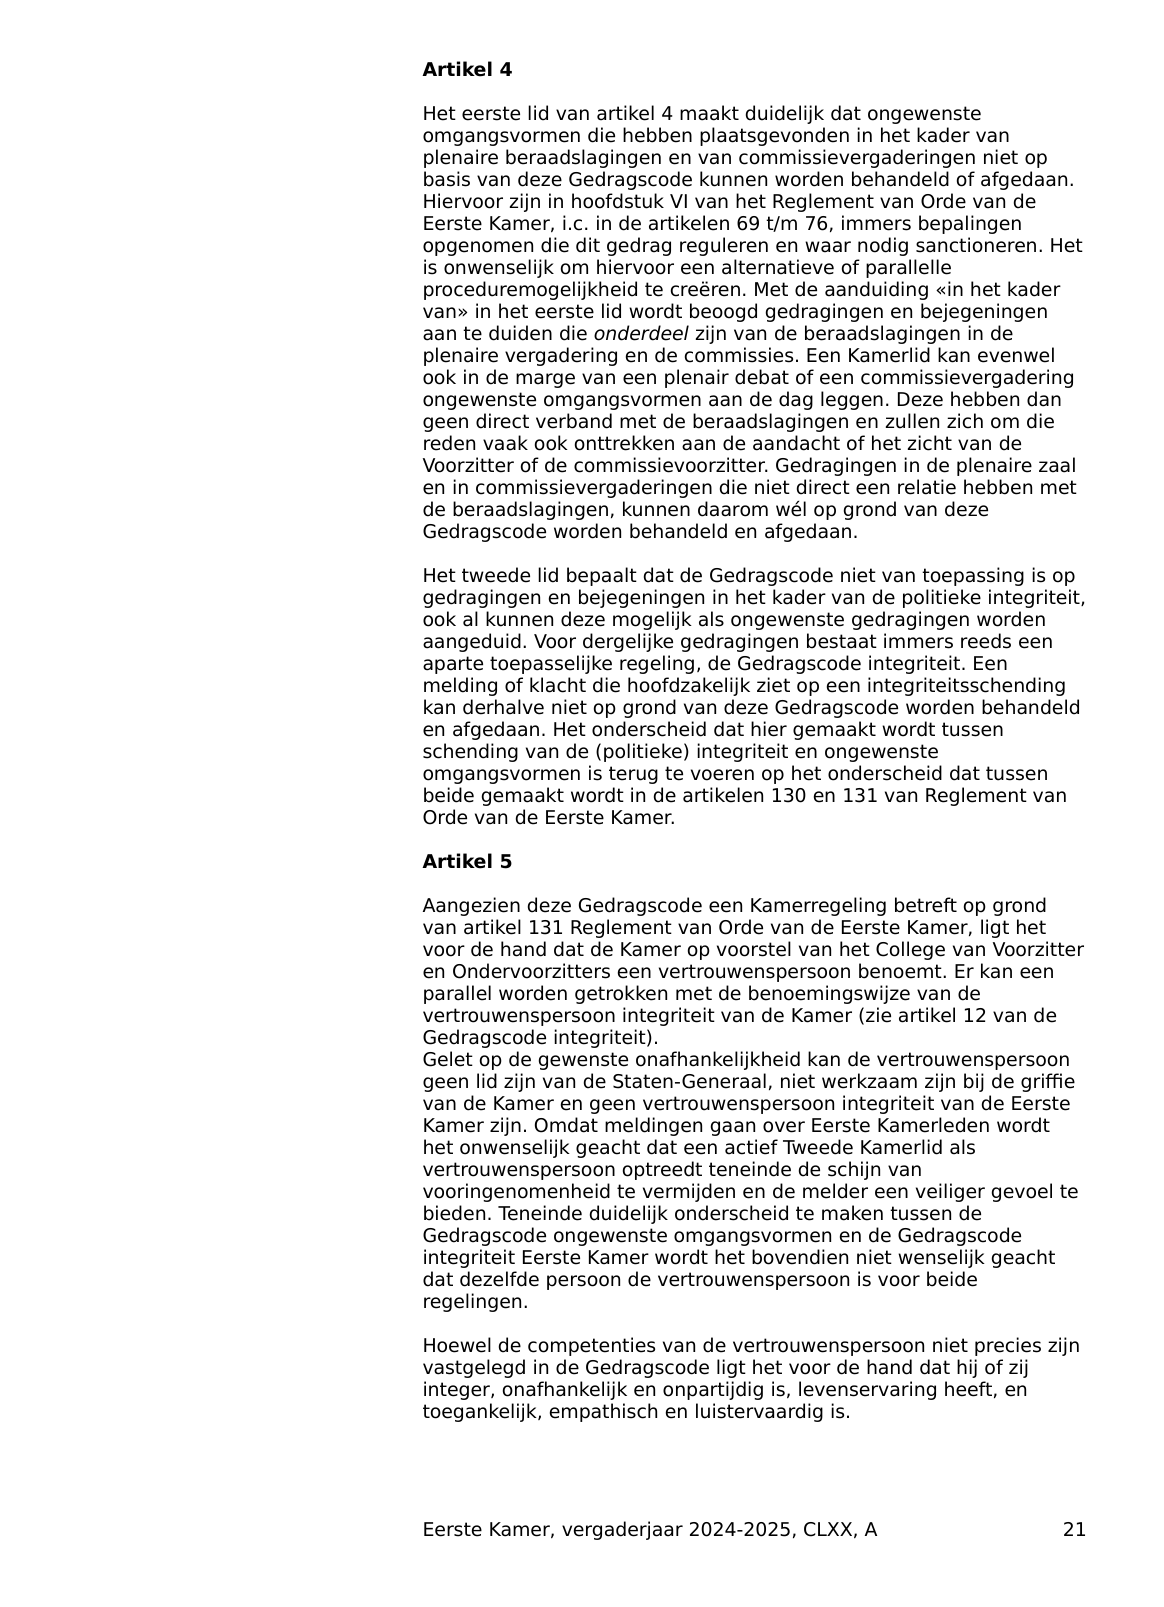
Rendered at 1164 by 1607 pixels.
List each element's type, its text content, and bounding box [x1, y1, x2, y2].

subtitle Artikel 4 [422, 59, 1087, 81]
subtitle Artikel 5 [422, 851, 1087, 873]
text Hoewel de competenties van de vertrouwenspersoon niet precies zijn vastgelegd in de Gedragscode ligt het voor de hand dat hij of zij integer, onafhankelijk en onpartijdig is, levenservaring heeft, en toegankelijk, empathisch en luistervaardig is. [422, 1335, 1087, 1423]
text Aangezien deze Gedragscode een Kamerregeling betreft op grond van artikel 131 Reglement van Orde van de Eerste Kamer, ligt het voor de hand dat de Kamer op voorstel van het College van Voorzitter en Ondervoorzitters een vertrouwenspersoon benoemt. Er kan een parallel worden getrokken met de benoemingswijze van de vertrouwenspersoon integriteit van de Kamer (zie artikel 12 van de Gedragscode integriteit). [422, 895, 1087, 1049]
text Het eerste lid van artikel 4 maakt duidelijk dat ongewenste omgangsvormen die hebben plaatsgevonden in het kader van plenaire beraadslagingen en van commissievergaderingen niet op basis van deze Gedragscode kunnen worden behandeld of afgedaan. Hiervoor zijn in hoofdstuk VI van het Reglement van Orde van de Eerste Kamer, i.c. in de artikelen 69 t/m 76, immers bepalingen opgenomen die dit gedrag reguleren en waar nodig sanctioneren. Het is onwenselijk om hiervoor een alternatieve of parallelle proceduremogelijkheid te creëren. Met de aanduiding «in het kader van» in het eerste lid wordt beoogd gedragingen en bejegeningen aan te duiden die onderdeel zijn van de beraadslagingen in de plenaire vergadering en de commissies. Een Kamerlid kan evenwel ook in de marge van een plenair debat of een commissievergadering ongewenste omgangsvormen aan de dag leggen. Deze hebben dan geen direct verband met de beraadslagingen en zullen zich om die reden vaak ook onttrekken aan de aandacht of het zicht van de Voorzitter of de commissievoorzitter. Gedragingen in de plenaire zaal en in commissievergaderingen die niet direct een relatie hebben met de beraadslagingen, kunnen daarom wél op grond van deze Gedragscode worden behandeld en afgedaan. [422, 103, 1087, 543]
text Het tweede lid bepaalt dat de Gedragscode niet van toepassing is op gedragingen en bejegeningen in het kader van de politieke integriteit, ook al kunnen deze mogelijk als ongewenste gedragingen worden aangeduid. Voor dergelijke gedragingen bestaat immers reeds een aparte toepasselijke regeling, de Gedragscode integriteit. Een melding of klacht die hoofdzakelijk ziet op een integriteitsschending kan derhalve niet op grond van deze Gedragscode worden behandeld en afgedaan. Het onderscheid dat hier gemaakt wordt tussen schending van de (politieke) integriteit en ongewenste omgangsvormen is terug te voeren op het onderscheid dat tussen beide gemaakt wordt in de artikelen 130 en 131 van Reglement van Orde van de Eerste Kamer. [422, 565, 1087, 829]
text Gelet op de gewenste onafhankelijkheid kan de vertrouwenspersoon geen lid zijn van de Staten-Generaal, niet werkzaam zijn bij de griffie van de Kamer en geen vertrouwenspersoon integriteit van de Eerste Kamer zijn. Omdat meldingen gaan over Eerste Kamerleden wordt het onwenselijk geacht dat een actief Tweede Kamerlid als vertrouwenspersoon optreedt teneinde de schijn van vooringenomenheid te vermijden en de melder een veiliger gevoel te bieden. Teneinde duidelijk onderscheid te maken tussen de Gedragscode ongewenste omgangsvormen en de Gedragscode integriteit Eerste Kamer wordt het bovendien niet wenselijk geacht dat dezelfde persoon de vertrouwenspersoon is voor beide regelingen. [422, 1049, 1087, 1313]
